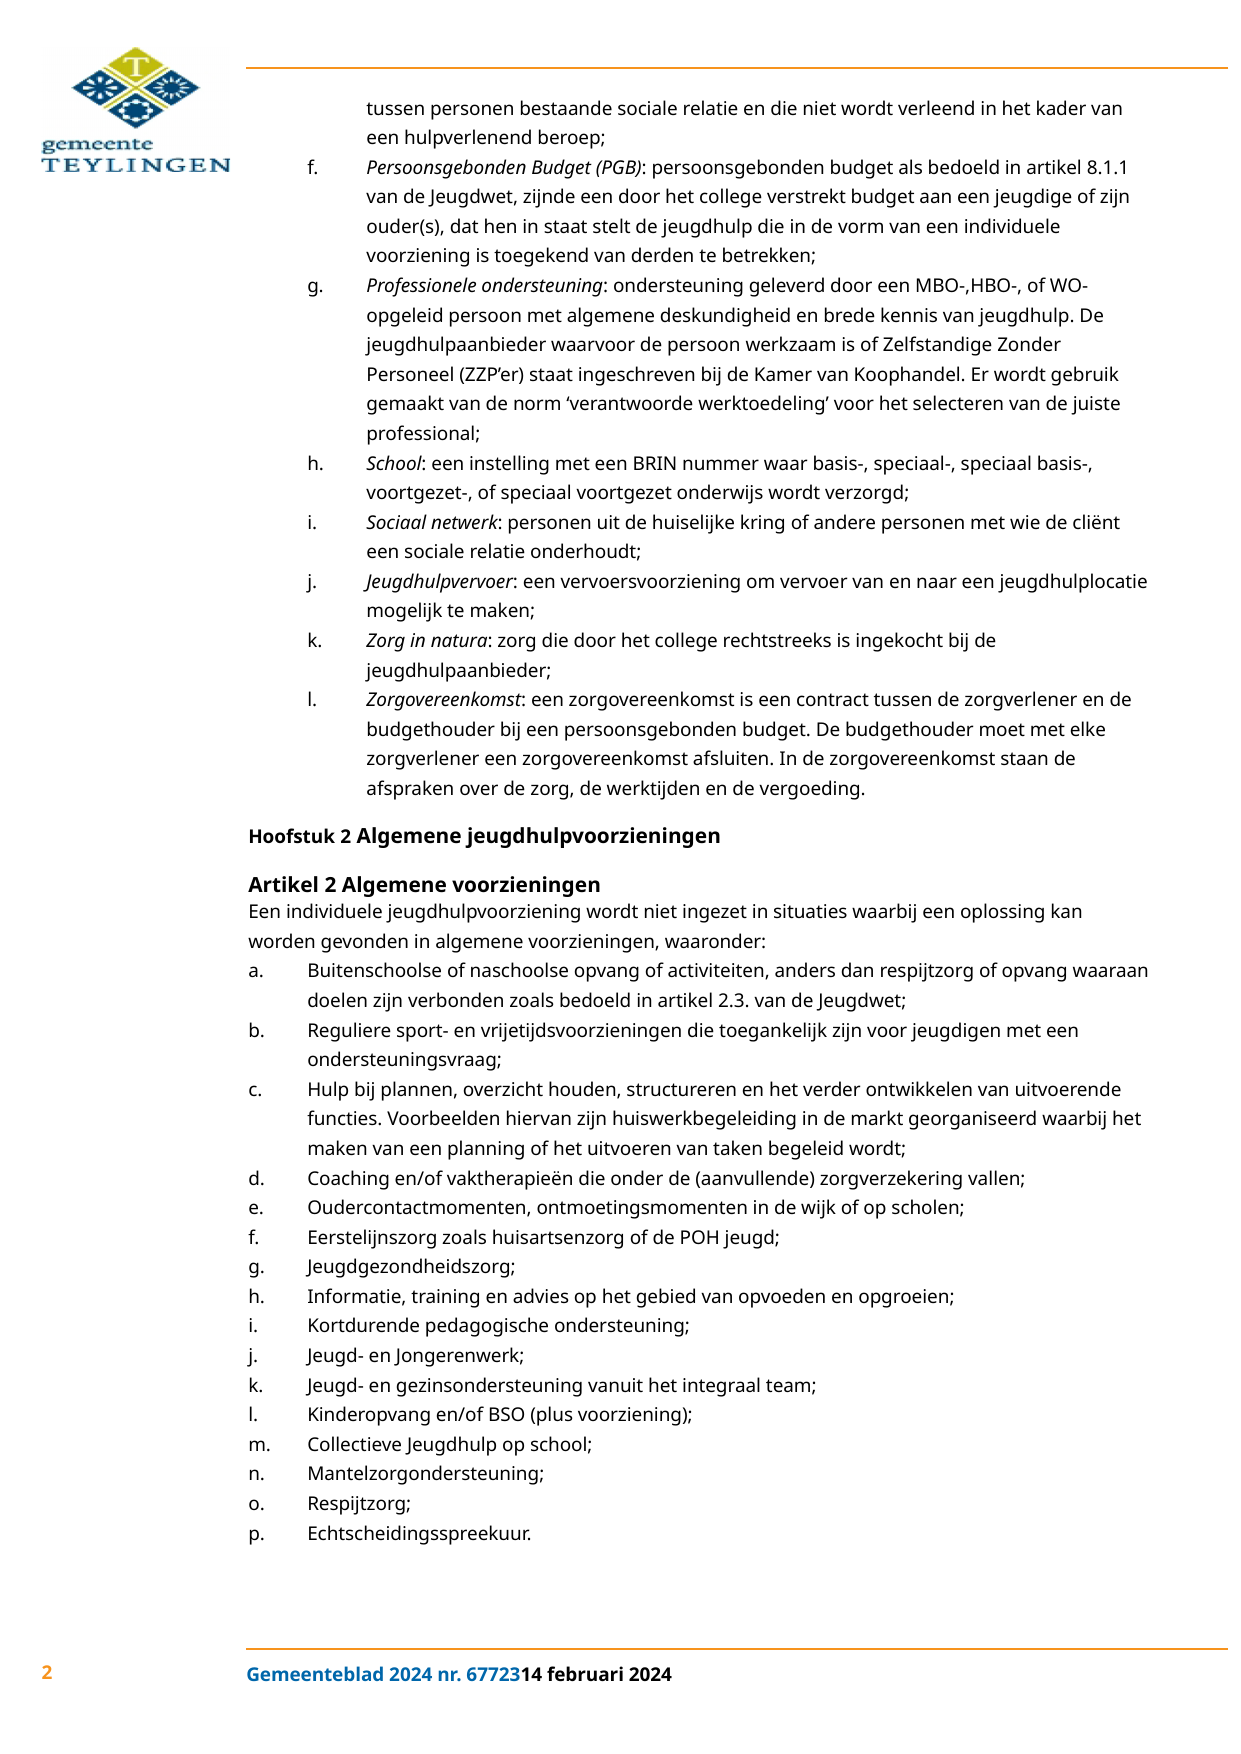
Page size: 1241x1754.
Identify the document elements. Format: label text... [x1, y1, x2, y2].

list Hulp bij plannen, overzicht houden, structureren en het verder ontwikkelen van uitvoerende functies. Voorbeelden hiervan zijn huiswerkbegeleiding in de markt georganiseerd waarbij het maken van een planning of het uitvoeren van taken begeleid wordt; [248, 1076, 1152, 1161]
list Jeugdhulpvervoer: een vervoersvoorziening om vervoer van en naar een jeugdhulplocatie mogelijk te maken; [307, 568, 1152, 623]
list Zorg in natura: zorg die door het college rechtstreeks is ingekocht bij de jeugdhulpaanbieder; [307, 627, 1152, 683]
text Hoofstuk 2 Algemene jeugdhulpvoorzieningen [248, 821, 1152, 849]
list Echtscheidingsspreekuur. [248, 1520, 1152, 1546]
list School: een instelling met een BRIN nummer waar basis-, speciaal-, speciaal basis-, voortgezet-, of speciaal voortgezet onderwijs wordt verzorgd; [307, 450, 1152, 505]
list Eerstelijnszorg zoals huisartsenzorg of de POH jeugd; [248, 1224, 1152, 1250]
list Jeugdgezondheidszorg; [248, 1253, 1152, 1279]
list tussen personen bestaande sociale relatie en die niet wordt verleend in het kader van een hulpverlenend beroep; [307, 95, 1152, 150]
list Jeugd- en gezinsondersteuning vanuit het integraal team; [248, 1372, 1152, 1398]
text Een individuele jeugdhulpvoorziening wordt niet ingezet in situaties waarbij een oplossing kan worden gevonden in algemene voorzieningen, waaronder: [248, 898, 1152, 954]
list Collectieve Jeugdhulp op school; [248, 1431, 1152, 1457]
list Respijtzorg; [248, 1490, 1152, 1516]
list Zorgovereenkomst: een zorgovereenkomst is een contract tussen de zorgverlener en de budgethouder bij een persoonsgebonden budget. De budgethouder moet met elke zorgverlener een zorgovereenkomst afsluiten. In de zorgovereenkomst staan de afspraken over de zorg, de werktijden en de vergoeding. [307, 686, 1152, 801]
list Professionele ondersteuning: ondersteuning geleverd door een MBO-,HBO-, of WO-opgeleid persoon met algemene deskundigheid en brede kennis van jeugdhulp. De jeugdhulpaanbieder waarvoor de persoon werkzaam is of Zelfstandige Zonder Personeel (ZZP’er) staat ingeschreven bij de Kamer van Koophandel. Er wordt gebruik gemaakt van de norm ‘verantwoorde werktoedeling’ voor het selecteren van de juiste professional; [307, 272, 1152, 446]
list Coaching en/of vaktherapieën die onder de (aanvullende) zorgverzekering vallen; [248, 1165, 1152, 1191]
text Artikel 2 Algemene voorzieningen [248, 870, 1152, 898]
list Reguliere sport- en vrijetijdsvoorzieningen die toegankelijk zijn voor jeugdigen met een ondersteuningsvraag; [248, 1017, 1152, 1072]
picture [41, 47, 231, 172]
list Jeugd- en Jongerenwerk; [248, 1342, 1152, 1368]
list Oudercontactmomenten, ontmoetingsmomenten in de wijk of op scholen; [248, 1194, 1152, 1220]
list Sociaal netwerk: personen uit de huiselijke kring of andere personen met wie de cliënt een sociale relatie onderhoudt; [307, 509, 1152, 564]
list Persoonsgebonden Budget (PGB): persoonsgebonden budget als bedoeld in artikel 8.1.1 van de Jeugdwet, zijnde een door het college verstrekt budget aan een jeugdige of zijn ouder(s), dat hen in staat stelt de jeugdhulp die in de vorm van een individuele voorziening is toegekend van derden te betrekken; [307, 154, 1152, 268]
list Mantelzorgondersteuning; [248, 1461, 1152, 1486]
list Kortdurende pedagogische ondersteuning; [248, 1313, 1152, 1338]
list Buitenschoolse of naschoolse opvang of activiteiten, anders dan respijtzorg of opvang waaraan doelen zijn verbonden zoals bedoeld in artikel 2.3. van de Jeugdwet; [248, 958, 1152, 1013]
list Informatie, training en advies op het gebied van opvoeden en opgroeien; [248, 1283, 1152, 1309]
list Kinderopvang en/of BSO (plus voorziening); [248, 1401, 1152, 1427]
